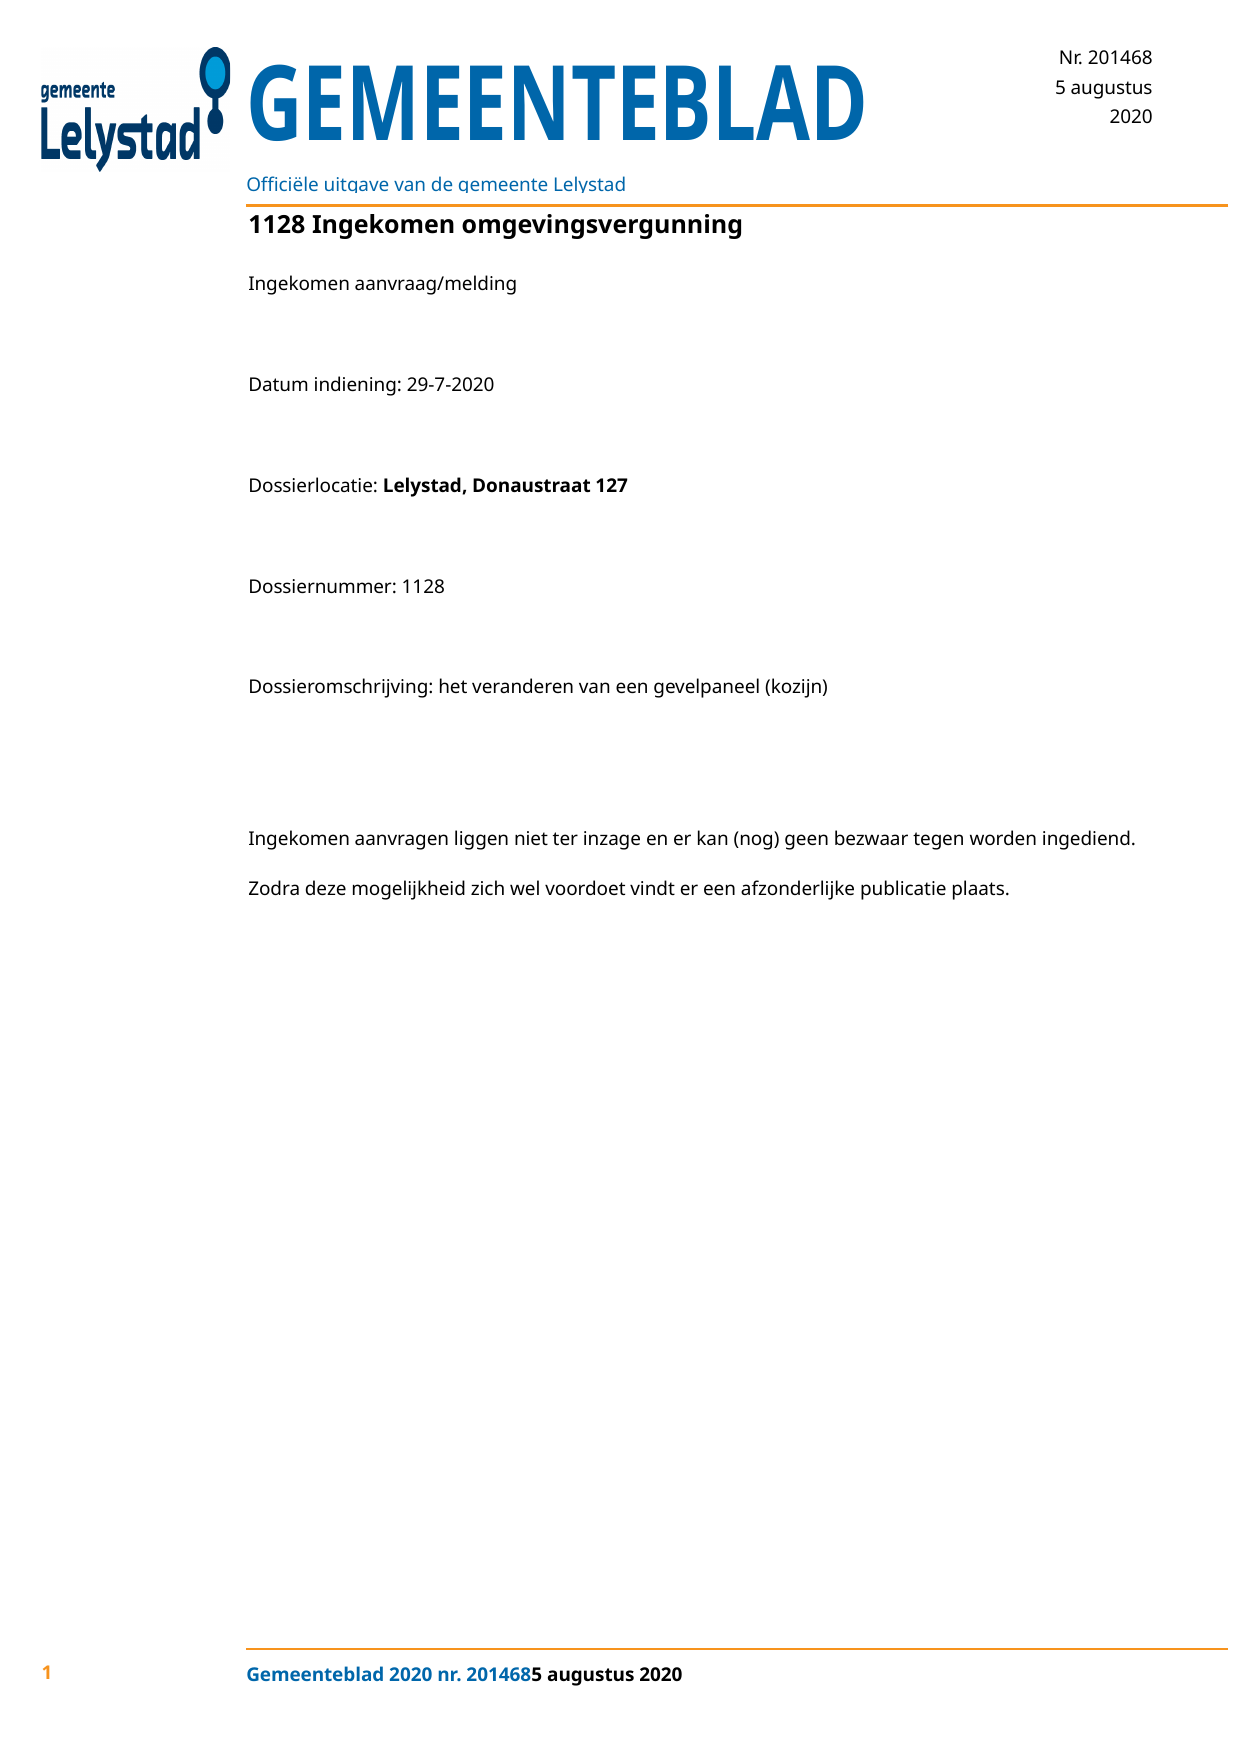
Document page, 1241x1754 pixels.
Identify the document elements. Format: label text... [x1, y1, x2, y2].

text Ingekomen aanvraag/melding [248, 270, 1152, 296]
picture [41, 47, 231, 172]
text Dossierlocatie: Lelystad, Donaustraat 127 [248, 472, 1152, 498]
text 1128 Ingekomen omgevingsvergunning [248, 207, 1152, 241]
text Dossiernummer: 1128 [248, 573, 1152, 598]
text Dossieromschrijving: het veranderen van een gevelpaneel (kozijn) [248, 674, 1152, 699]
text Zodra deze mogelijkheid zich wel voordoet vindt er een afzonderlijke publicatie plaats. [248, 875, 1152, 901]
text Ingekomen aanvragen liggen niet ter inzage en er kan (nog) geen bezwaar tegen worden ingediend. [248, 825, 1152, 851]
text Datum indiening: 29-7-2020 [248, 371, 1152, 397]
